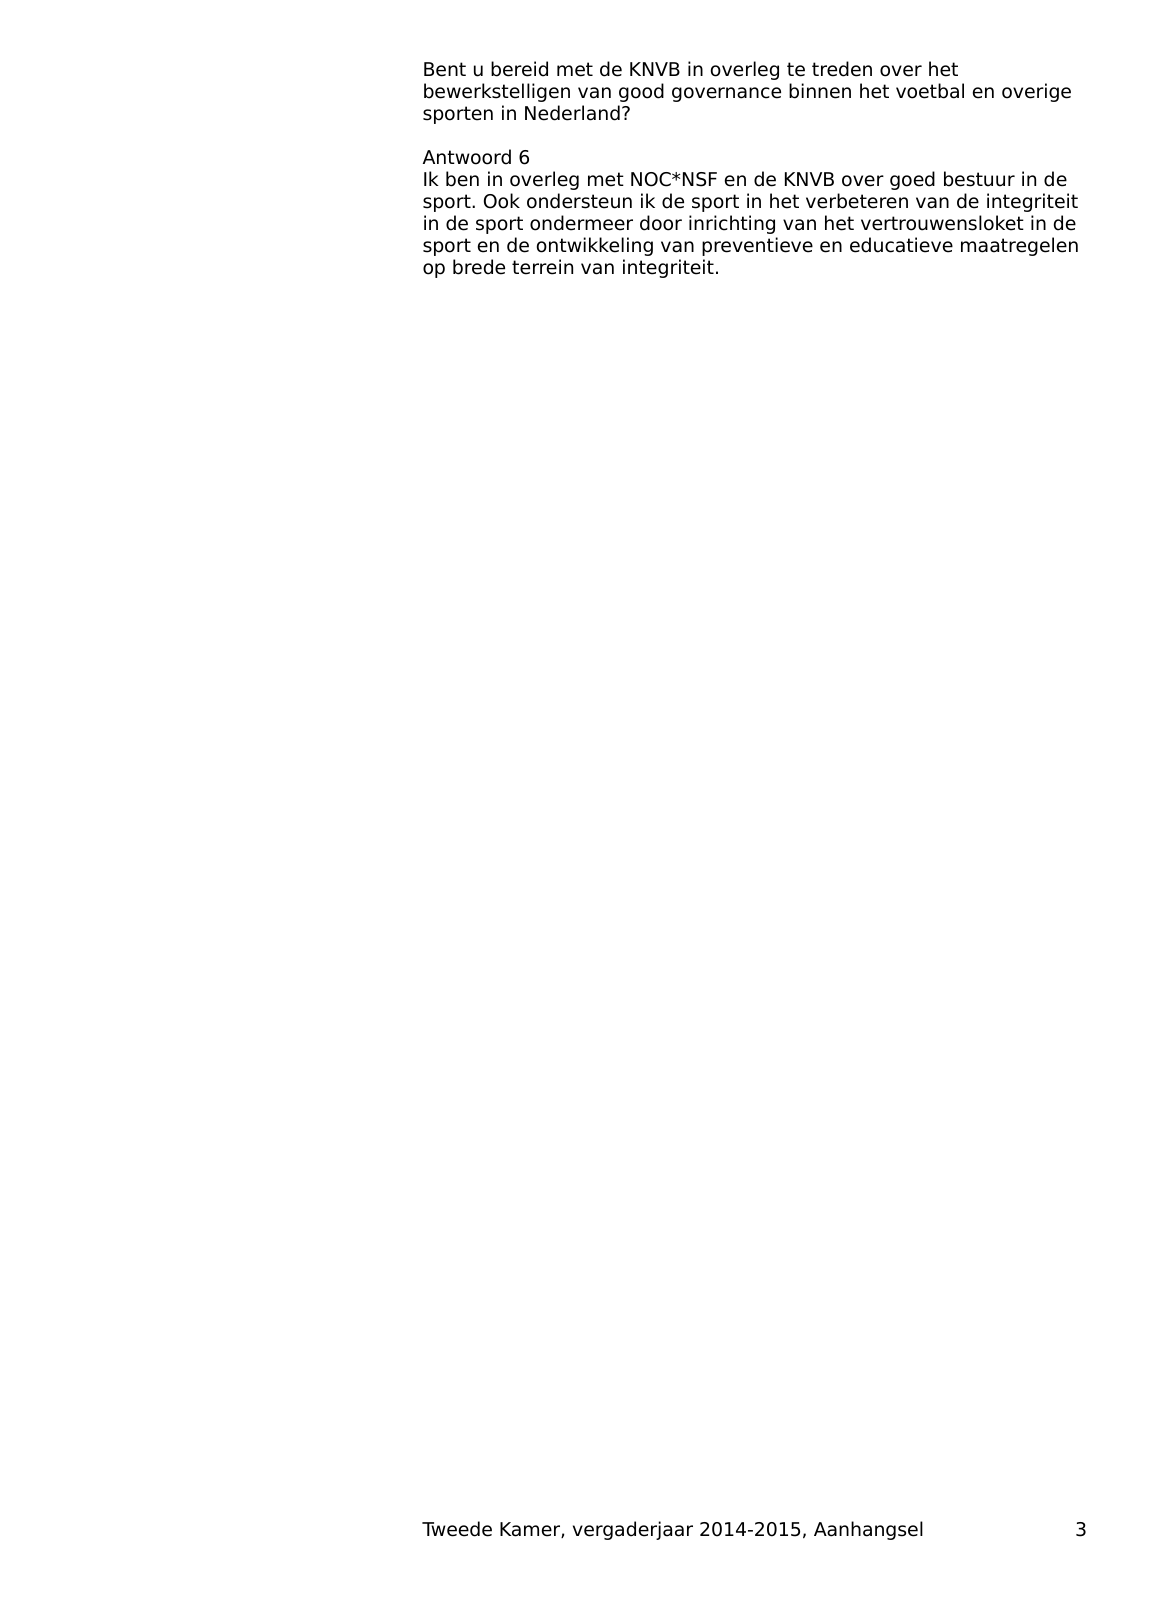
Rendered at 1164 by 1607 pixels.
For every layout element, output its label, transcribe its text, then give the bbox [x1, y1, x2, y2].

text Antwoord 6 [422, 147, 1087, 169]
text Bent u bereid met de KNVB in overleg te treden over het bewerkstelligen van good governance binnen het voetbal en overige sporten in Nederland? [422, 59, 1087, 125]
text Ik ben in overleg met NOC*NSF en de KNVB over goed bestuur in de sport. Ook ondersteun ik de sport in het verbeteren van de integriteit in de sport ondermeer door inrichting van het vertrouwensloket in de sport en de ontwikkeling van preventieve en educatieve maatregelen op brede terrein van integriteit. [422, 169, 1087, 279]
